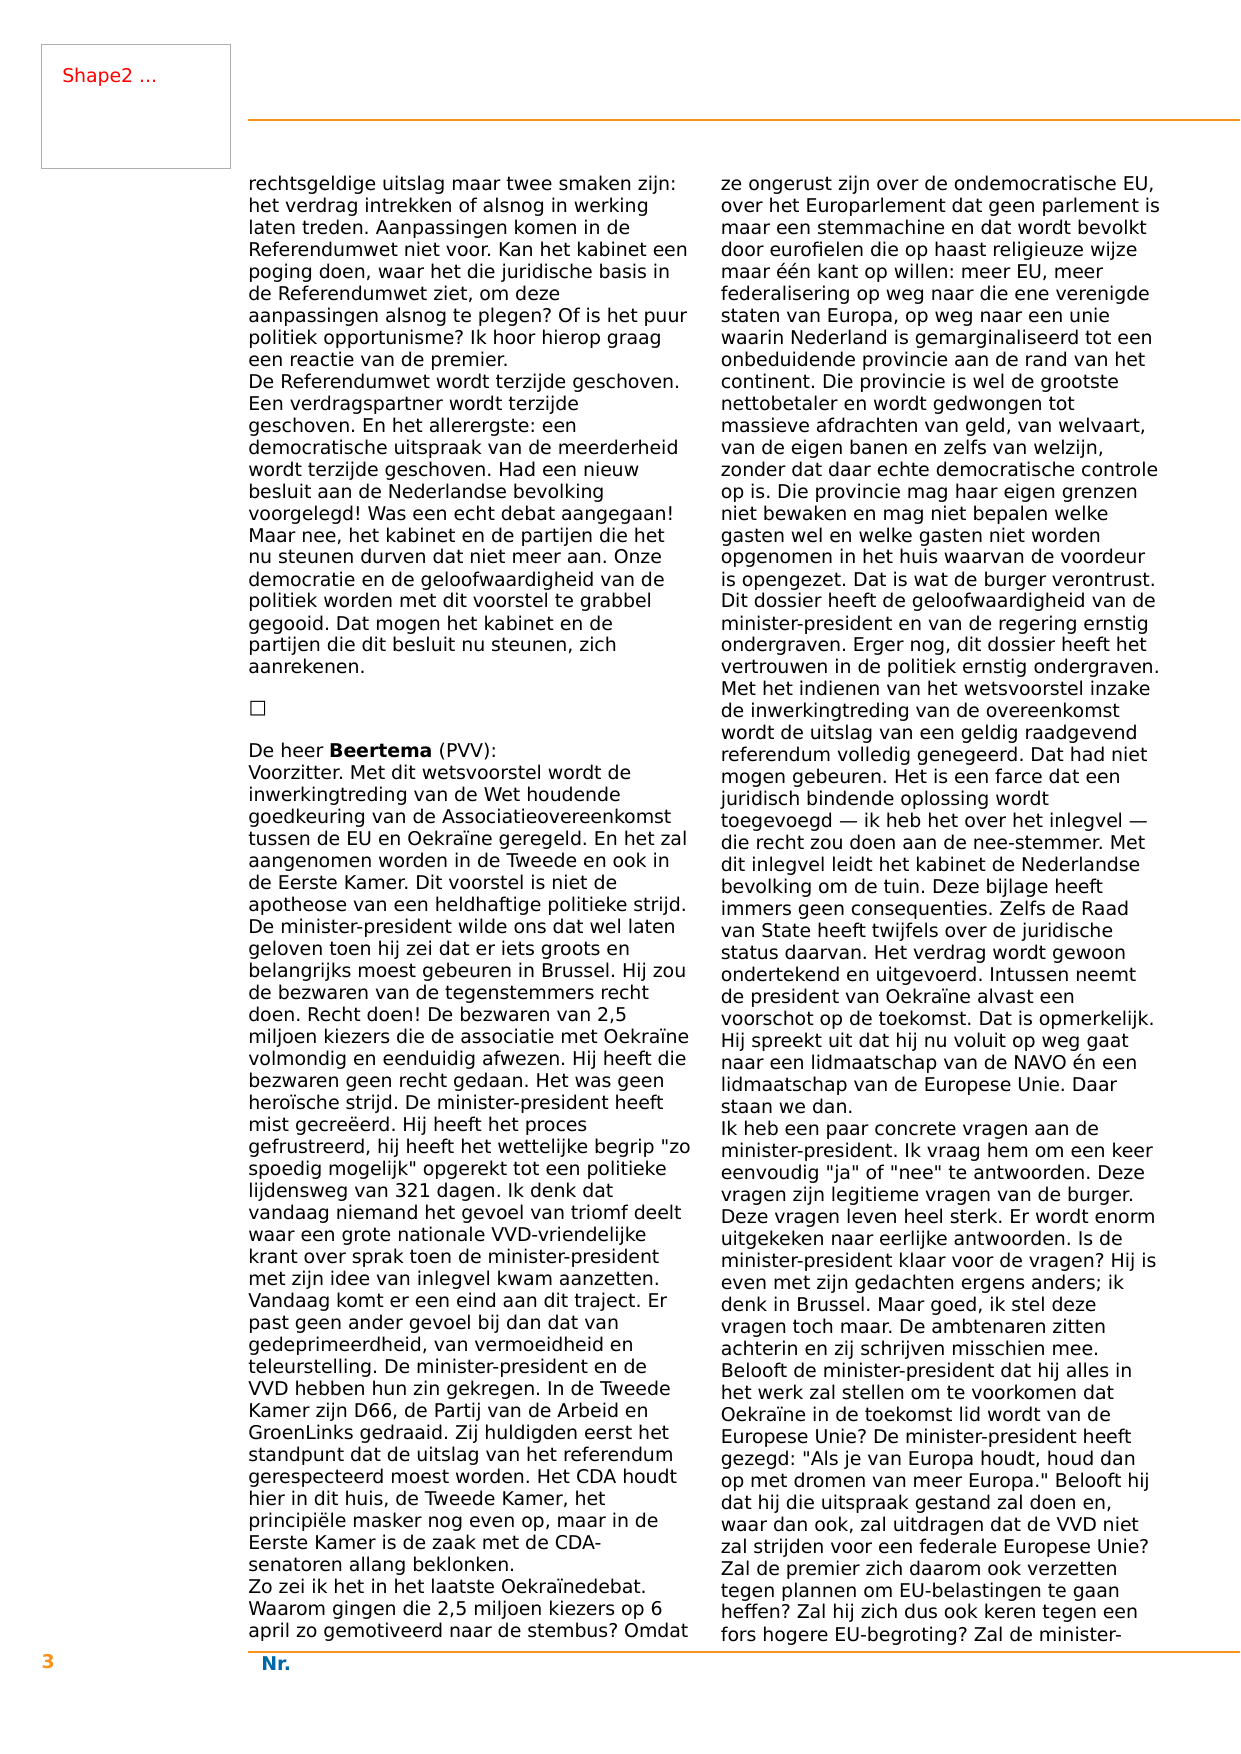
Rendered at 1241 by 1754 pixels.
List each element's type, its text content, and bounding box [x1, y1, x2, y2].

text ze ongerust zijn over de ondemocratische EU, over het Europarlement dat geen parlement is maar een stemmachine en dat wordt bevolkt door eurofielen die op haast religieuze wijze maar één kant op willen: meer EU, meer federalisering op weg naar die ene verenigde staten van Europa, op weg naar een unie waarin Nederland is gemarginaliseerd tot een onbeduidende provincie aan de rand van het continent. Die provincie is wel de grootste nettobetaler en wordt gedwongen tot massieve afdrachten van geld, van welvaart, van de eigen banen en zelfs van welzijn, zonder dat daar echte democratische controle op is. Die provincie mag haar eigen grenzen niet bewaken en mag niet bepalen welke gasten wel en welke gasten niet worden opgenomen in het huis waarvan de voordeur is opengezet. Dat is wat de burger verontrust. [721, 173, 1163, 590]
text Dit dossier heeft de geloofwaardigheid van de minister-president en van de regering ernstig ondergraven. Erger nog, dit dossier heeft het vertrouwen in de politiek ernstig ondergraven. Met het indienen van het wetsvoorstel inzake de inwerkingtreding van de overeenkomst wordt de uitslag van een geldig raadgevend referendum volledig genegeerd. Dat had niet mogen gebeuren. Het is een farce dat een juridisch bindende oplossing wordt toegevoegd — ik heb het over het inlegvel — die recht zou doen aan de nee-stemmer. Met dit inlegvel leidt het kabinet de Nederlandse bevolking om de tuin. Deze bijlage heeft immers geen consequenties. Zelfs de Raad van State heeft twijfels over de juridische status daarvan. Het verdrag wordt gewoon ondertekend en uitgevoerd. Intussen neemt de president van Oekraïne alvast een voorschot op de toekomst. Dat is opmerkelijk. Hij spreekt uit dat hij nu voluit op weg gaat naar een lidmaatschap van de NAVO én een lidmaatschap van de Europese Unie. Daar staan we dan. [721, 590, 1163, 1118]
text De heer Beertema (PVV): [248, 740, 691, 762]
text rechtsgeldige uitslag maar twee smaken zijn: het verdrag intrekken of alsnog in werking laten treden. Aanpassingen komen in de Referendumwet niet voor. Kan het kabinet een poging doen, waar het die juridische basis in de Referendumwet ziet, om deze aanpassingen alsnog te plegen? Of is het puur politiek opportunisme? Ik hoor hierop graag een reactie van de premier. [248, 173, 691, 371]
text Voorzitter. Met dit wetsvoorstel wordt de inwerkingtreding van de Wet houdende goedkeuring van de Associatieovereenkomst tussen de EU en Oekraïne geregeld. En het zal aangenomen worden in de Tweede en ook in de Eerste Kamer. Dit voorstel is niet de apotheose van een heldhaftige politieke strijd. De minister-president wilde ons dat wel laten geloven toen hij zei dat er iets groots en belangrijks moest gebeuren in Brussel. Hij zou de bezwaren van de tegenstemmers recht doen. Recht doen! De bezwaren van 2,5 miljoen kiezers die de associatie met Oekraïne volmondig en eenduidig afwezen. Hij heeft die bezwaren geen recht gedaan. Het was geen heroïsche strijd. De minister-president heeft mist gecreëerd. Hij heeft het proces gefrustreerd, hij heeft het wettelijke begrip "zo spoedig mogelijk" opgerekt tot een politieke lijdensweg van 321 dagen. Ik denk dat vandaag niemand het gevoel van triomf deelt waar een grote nationale VVD-vriendelijke krant over sprak toen de minister-president met zijn idee van inlegvel kwam aanzetten. [248, 762, 691, 1290]
text Zo zei ik het in het laatste Oekraïnedebat. Waarom gingen die 2,5 miljoen kiezers op 6 april zo gemotiveerd naar de stembus? Omdat [248, 1576, 691, 1641]
text Vandaag komt er een eind aan dit traject. Er past geen ander gevoel bij dan dat van gedeprimeerdheid, van vermoeidheid en teleurstelling. De minister-president en de VVD hebben hun zin gekregen. In de Tweede Kamer zijn D66, de Partij van de Arbeid en GroenLinks gedraaid. Zij huldigden eerst het standpunt dat de uitslag van het referendum gerespecteerd moest worden. Het CDA houdt hier in dit huis, de Tweede Kamer, het principiële masker nog even op, maar in de Eerste Kamer is de zaak met de CDA-senatoren allang beklonken. [248, 1290, 691, 1576]
text Ik heb een paar concrete vragen aan de minister-president. Ik vraag hem om een keer eenvoudig "ja" of "nee" te antwoorden. Deze vragen zijn legitieme vragen van de burger. Deze vragen leven heel sterk. Er wordt enorm uitgekeken naar eerlijke antwoorden. Is de minister-president klaar voor de vragen? Hij is even met zijn gedachten ergens anders; ik denk in Brussel. Maar goed, ik stel deze vragen toch maar. De ambtenaren zitten achterin en zij schrijven misschien mee. Belooft de minister-president dat hij alles in het werk zal stellen om te voorkomen dat Oekraïne in de toekomst lid wordt van de Europese Unie? De minister-president heeft gezegd: "Als je van Europa houdt, houd dan op met dromen van meer Europa." Belooft hij dat hij die uitspraak gestand zal doen en, waar dan ook, zal uitdragen dat de VVD niet zal strijden voor een federale Europese Unie? Zal de premier zich daarom ook verzetten tegen plannen om EU-belastingen te gaan heffen? Zal hij zich dus ook keren tegen een fors hogere EU-begroting? Zal de minister- [721, 1118, 1163, 1645]
text ⬜ [248, 698, 691, 720]
text De Referendumwet wordt terzijde geschoven. Een verdragspartner wordt terzijde geschoven. En het allerergste: een democratische uitspraak van de meerderheid wordt terzijde geschoven. Had een nieuw besluit aan de Nederlandse bevolking voorgelegd! Was een echt debat aangegaan! Maar nee, het kabinet en de partijen die het nu steunen durven dat niet meer aan. Onze democratie en de geloofwaardigheid van de politiek worden met dit voorstel te grabbel gegooid. Dat mogen het kabinet en de partijen die dit besluit nu steunen, zich aanrekenen. [248, 371, 691, 678]
